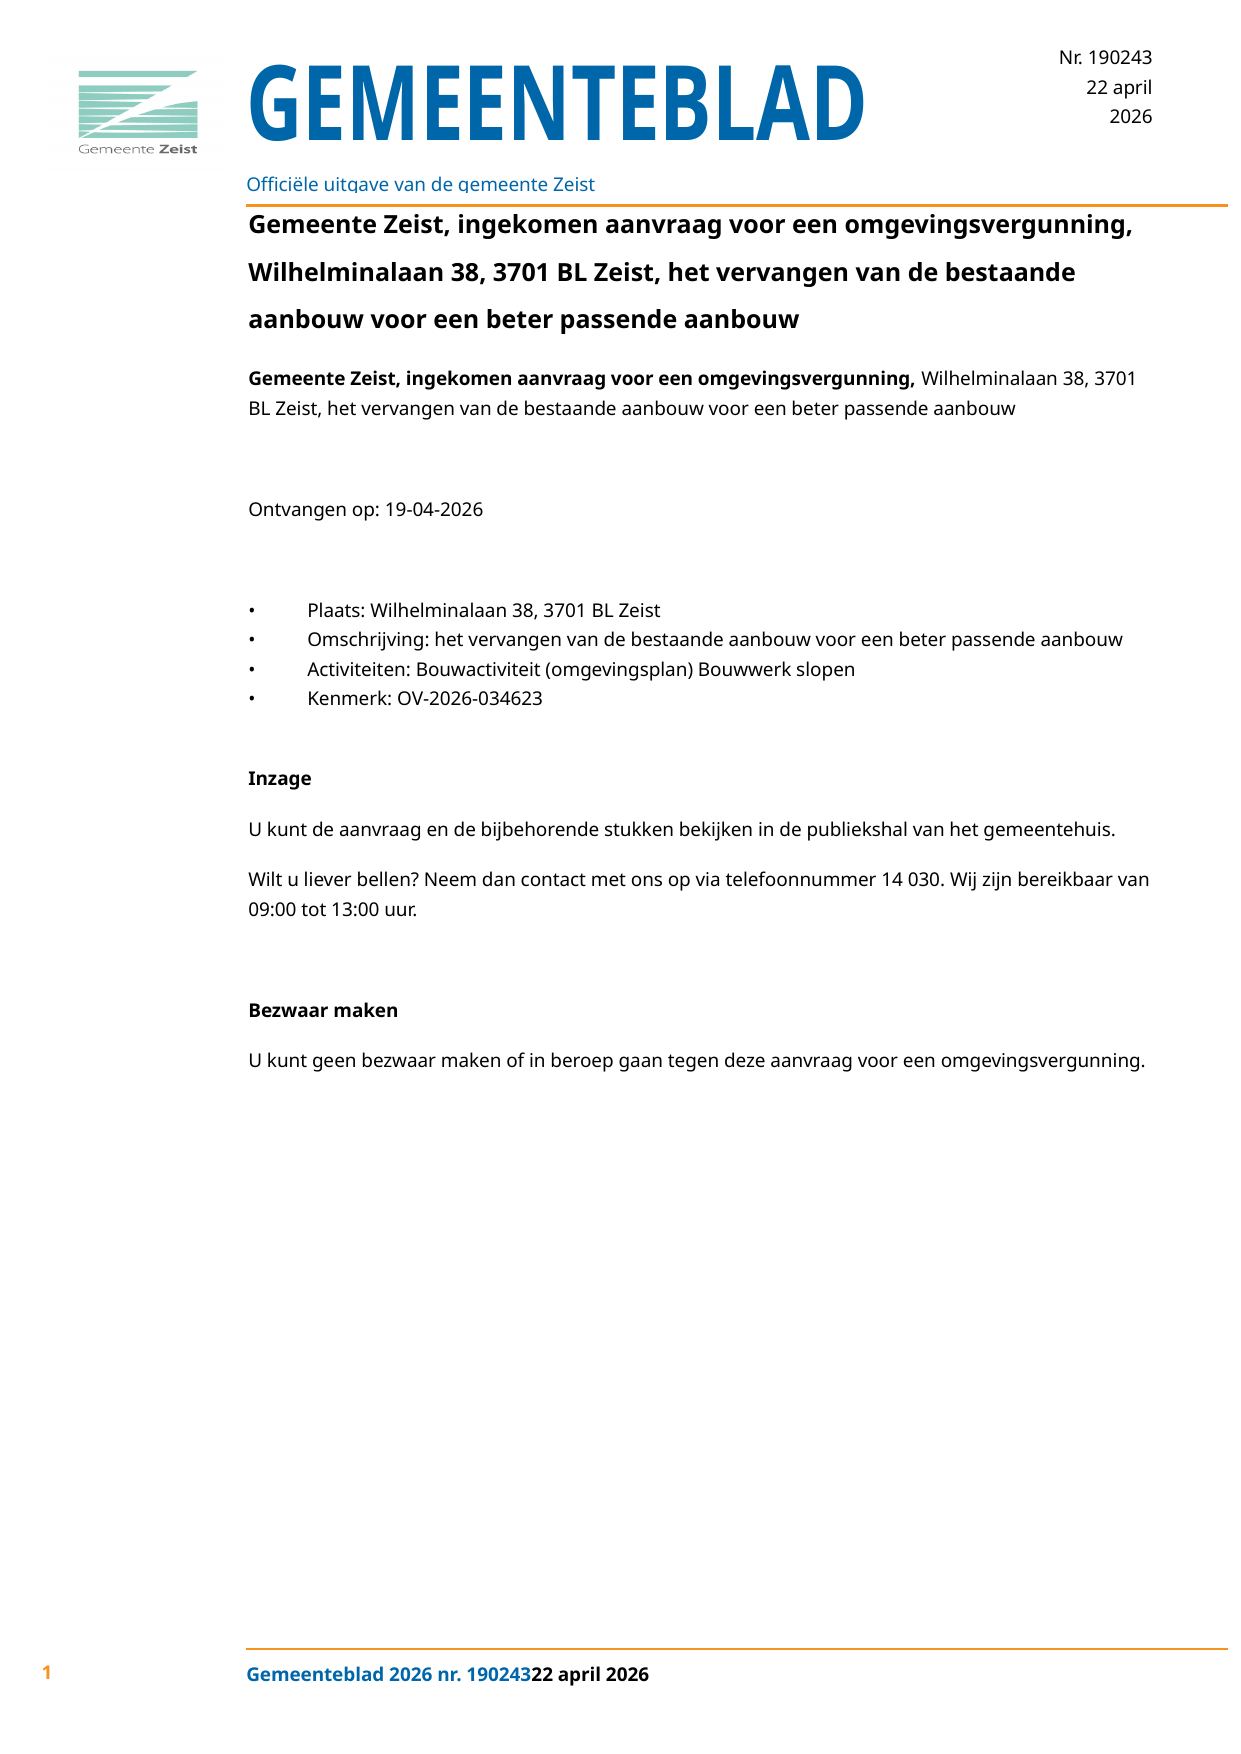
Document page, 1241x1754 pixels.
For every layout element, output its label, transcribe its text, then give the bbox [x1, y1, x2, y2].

list Kenmerk: OV-2026-034623 [248, 686, 1152, 711]
text Wilt u liever bellen? Neem dan contact met ons op via telefoonnummer 14 030. Wij zijn bereikbaar van 09:00 tot 13:00 uur. [248, 866, 1152, 922]
text Bezwaar maken [248, 997, 1152, 1022]
text Ontvangen op: 19-04-2026 [248, 496, 1152, 522]
text U kunt geen bezwaar maken of in beroep gaan tegen deze aanvraag voor een omgevingsvergunning. [248, 1047, 1152, 1073]
text U kunt de aanvraag en de bijbehorende stukken bekijken in de publiekshal van het gemeentehuis. [248, 816, 1152, 842]
list Omschrijving: het vervangen van de bestaande aanbouw voor een beter passende aanbouw [248, 626, 1152, 652]
list Plaats: Wilhelminalaan 38, 3701 BL Zeist [248, 597, 1152, 622]
picture [41, 47, 231, 172]
text Gemeente Zeist, ingekomen aanvraag voor een omgevingsvergunning, Wilhelminalaan 38, 3701 BL Zeist, het vervangen van de bestaande aanbouw voor een beter passende aanbouw [248, 366, 1152, 421]
text Gemeente Zeist, ingekomen aanvraag voor een omgevingsvergunning, Wilhelminalaan 38, 3701 BL Zeist, het vervangen van de bestaande aanbouw voor een beter passende aanbouw [248, 207, 1152, 336]
list Activiteiten: Bouwactiviteit (omgevingsplan) Bouwwerk slopen [248, 656, 1152, 682]
text Inzage [248, 766, 1152, 791]
